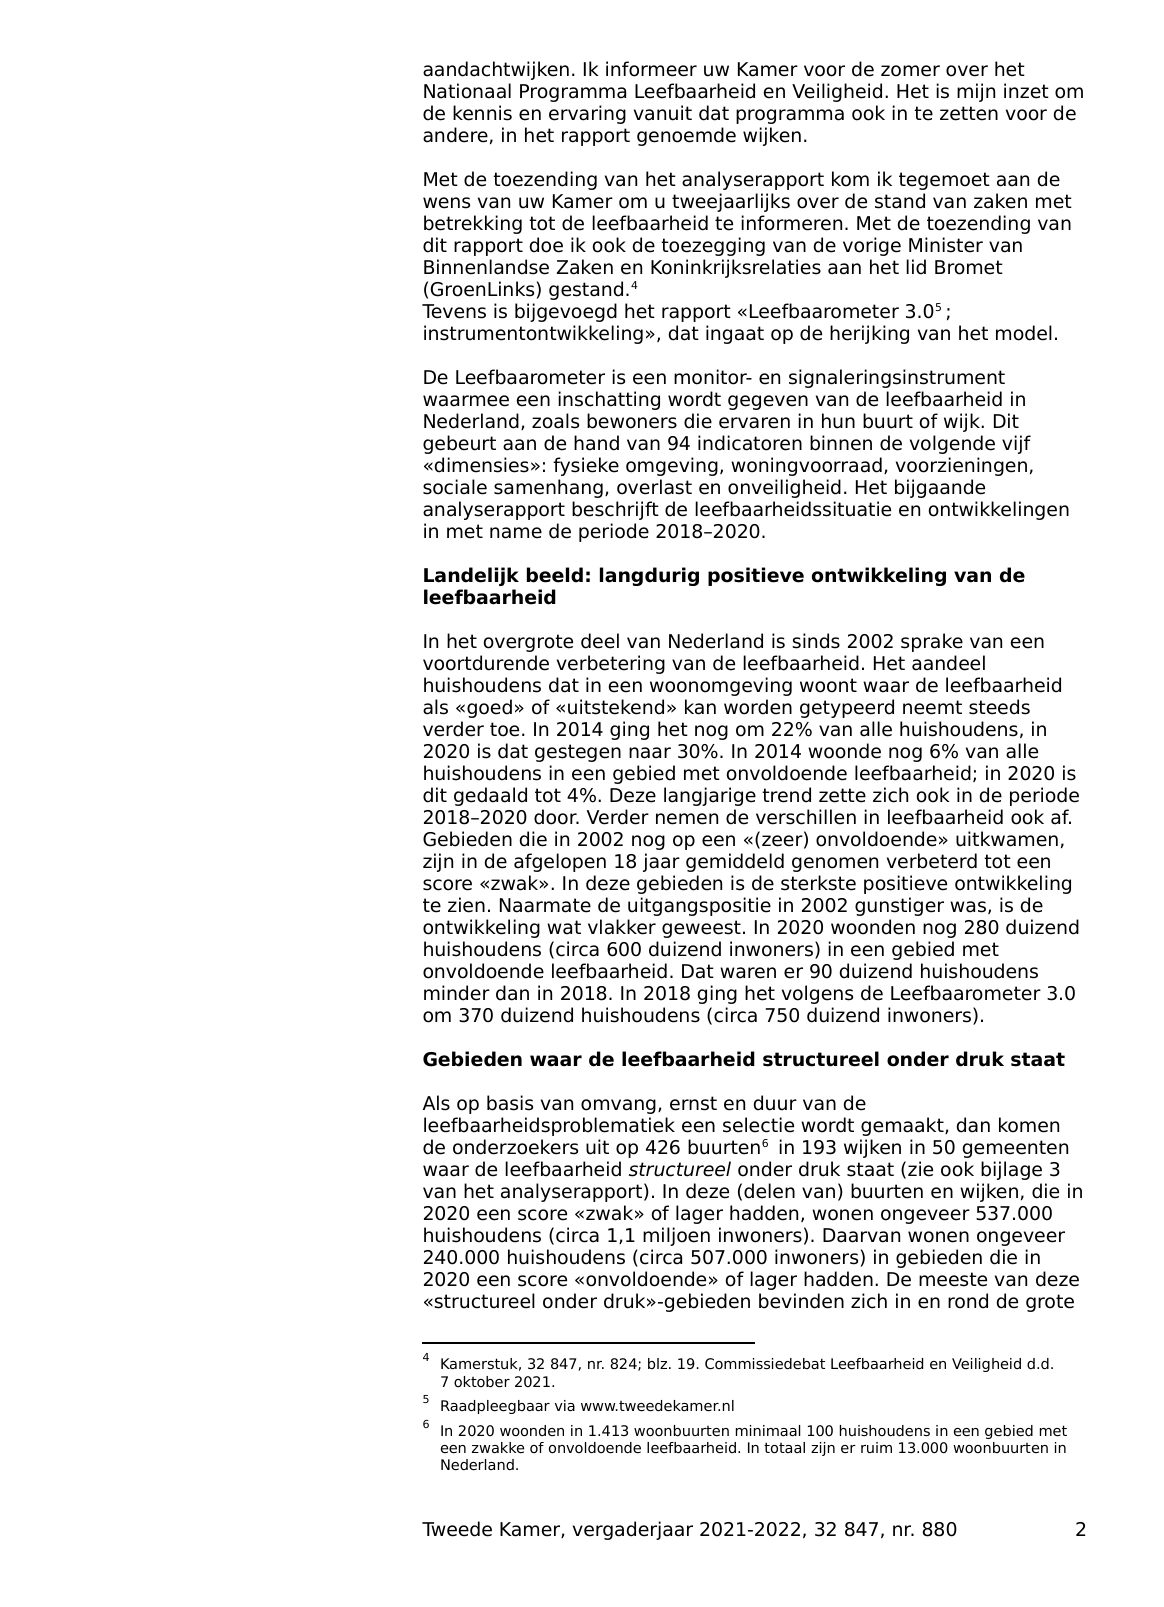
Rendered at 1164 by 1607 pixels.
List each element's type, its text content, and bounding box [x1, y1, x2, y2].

text Raadpleegbaar via www.tweedekamer.nl [422, 1393, 1087, 1416]
text In 2020 woonden in 1.413 woonbuurten minimaal 100 huishoudens in een gebied met een zwakke of onvoldoende leefbaarheid. In totaal zijn er ruim 13.000 woonbuurten in Nederland. [422, 1418, 1087, 1474]
subtitle Landelijk beeld: langdurig positieve ontwikkeling van de leefbaarheid [422, 565, 1087, 609]
text Kamerstuk, 32 847, nr. 824; blz. 19. Commissiedebat Leefbaarheid en Veiligheid d.d. 7 oktober 2021. [422, 1352, 1087, 1391]
text aandachtwijken. Ik informeer uw Kamer voor de zomer over het Nationaal Programma Leefbaarheid en Veiligheid. Het is mijn inzet om de kennis en ervaring vanuit dat programma ook in te zetten voor de andere, in het rapport genoemde wijken. [422, 59, 1087, 147]
text In het overgrote deel van Nederland is sinds 2002 sprake van een voortdurende verbetering van de leefbaarheid. Het aandeel huishoudens dat in een woonomgeving woont waar de leefbaarheid als «goed» of «uitstekend» kan worden getypeerd neemt steeds verder toe. In 2014 ging het nog om 22% van alle huishoudens, in 2020 is dat gestegen naar 30%. In 2014 woonde nog 6% van alle huishoudens in een gebied met onvoldoende leefbaarheid; in 2020 is dit gedaald tot 4%. Deze langjarige trend zette zich ook in de periode 2018–2020 door. Verder nemen de verschillen in leefbaarheid ook af. Gebieden die in 2002 nog op een «(zeer) onvoldoende» uitkwamen, zijn in de afgelopen 18 jaar gemiddeld genomen verbeterd tot een score «zwak». In deze gebieden is de sterkste positieve ontwikkeling te zien. Naarmate de uitgangspositie in 2002 gunstiger was, is de ontwikkeling wat vlakker geweest. In 2020 woonden nog 280 duizend huishoudens (circa 600 duizend inwoners) in een gebied met onvoldoende leefbaarheid. Dat waren er 90 duizend huishoudens minder dan in 2018. In 2018 ging het volgens de Leefbaarometer 3.0 om 370 duizend huishoudens (circa 750 duizend inwoners). [422, 631, 1087, 1027]
text Tevens is bijgevoegd het rapport «Leefbaarometer 3.0; instrumentontwikkeling», dat ingaat op de herijking van het model. [422, 301, 1087, 345]
text Als op basis van omvang, ernst en duur van de leefbaarheidsproblematiek een selectie wordt gemaakt, dan komen de onderzoekers uit op 426 buurten in 193 wijken in 50 gemeenten waar de leefbaarheid structureel onder druk staat (zie ook bijlage 3 van het analyserapport). In deze (delen van) buurten en wijken, die in 2020 een score «zwak» of lager hadden, wonen ongeveer 537.000 huishoudens (circa 1,1 miljoen inwoners). Daarvan wonen ongeveer 240.000 huishoudens (circa 507.000 inwoners) in gebieden die in 2020 een score «onvoldoende» of lager hadden. De meeste van deze «structureel onder druk»-gebieden bevinden zich in en rond de grote [422, 1093, 1087, 1313]
text De Leefbaarometer is een monitor- en signaleringsinstrument waarmee een inschatting wordt gegeven van de leefbaarheid in Nederland, zoals bewoners die ervaren in hun buurt of wijk. Dit gebeurt aan de hand van 94 indicatoren binnen de volgende vijf «dimensies»: fysieke omgeving, woningvoorraad, voorzieningen, sociale samenhang, overlast en onveiligheid. Het bijgaande analyserapport beschrijft de leefbaarheidssituatie en ontwikkelingen in met name de periode 2018–2020. [422, 367, 1087, 543]
subtitle Gebieden waar de leefbaarheid structureel onder druk staat [422, 1049, 1087, 1071]
text Met de toezending van het analyserapport kom ik tegemoet aan de wens van uw Kamer om u tweejaarlijks over de stand van zaken met betrekking tot de leefbaarheid te informeren. Met de toezending van dit rapport doe ik ook de toezegging van de vorige Minister van Binnenlandse Zaken en Koninkrijksrelaties aan het lid Bromet (GroenLinks) gestand. [422, 169, 1087, 301]
